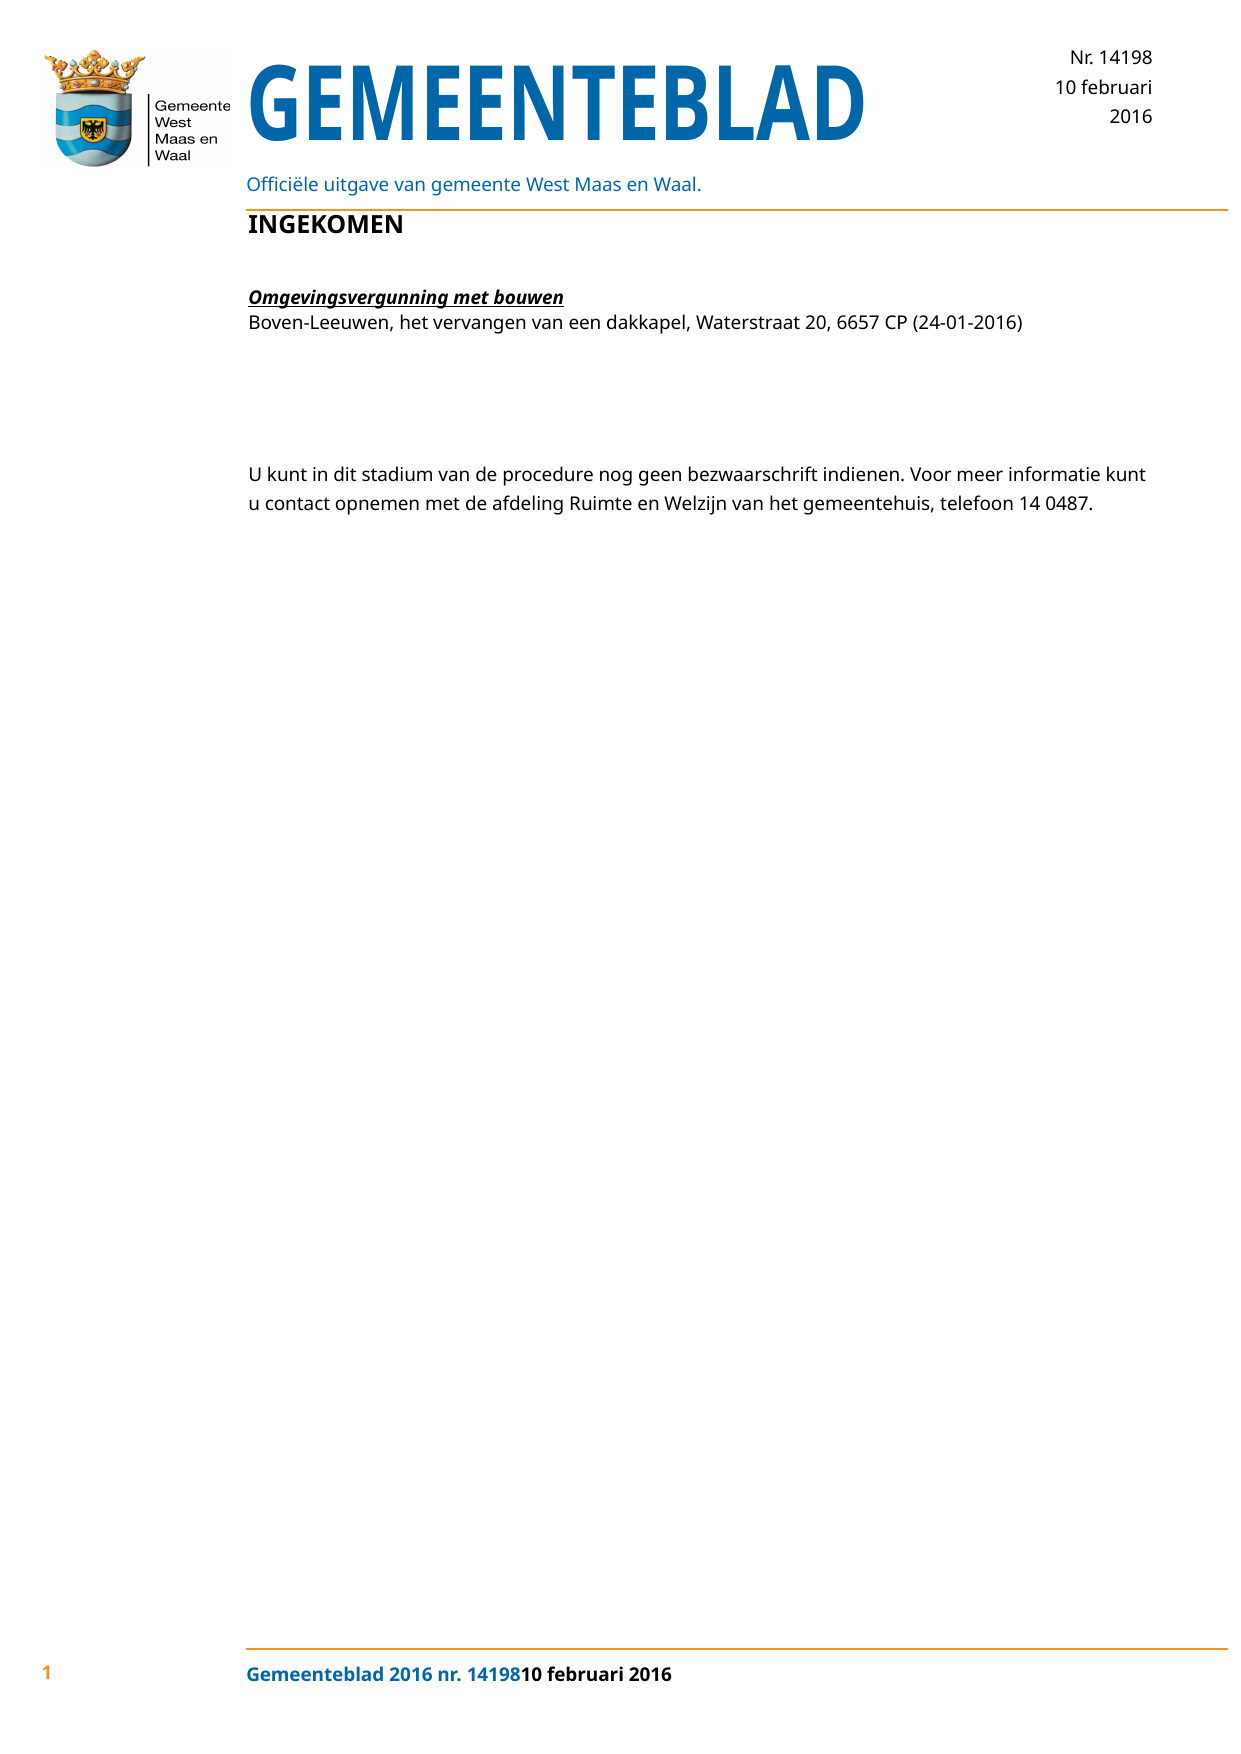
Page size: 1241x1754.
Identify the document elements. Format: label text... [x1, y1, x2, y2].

text Boven-Leeuwen, het vervangen van een dakkapel, Waterstraat 20, 6657 CP (24-01-2016) [248, 309, 1152, 335]
picture [41, 47, 231, 172]
text U kunt in dit stadium van de procedure nog geen bezwaarschrift indienen. Voor meer informatie kunt u contact opnemen met de afdeling Ruimte en Welzijn van het gemeentehuis, telefoon 14 0487. [248, 461, 1152, 516]
text Omgevingsvergunning met bouwen [248, 284, 1152, 309]
text INGEKOMEN [248, 211, 1152, 241]
